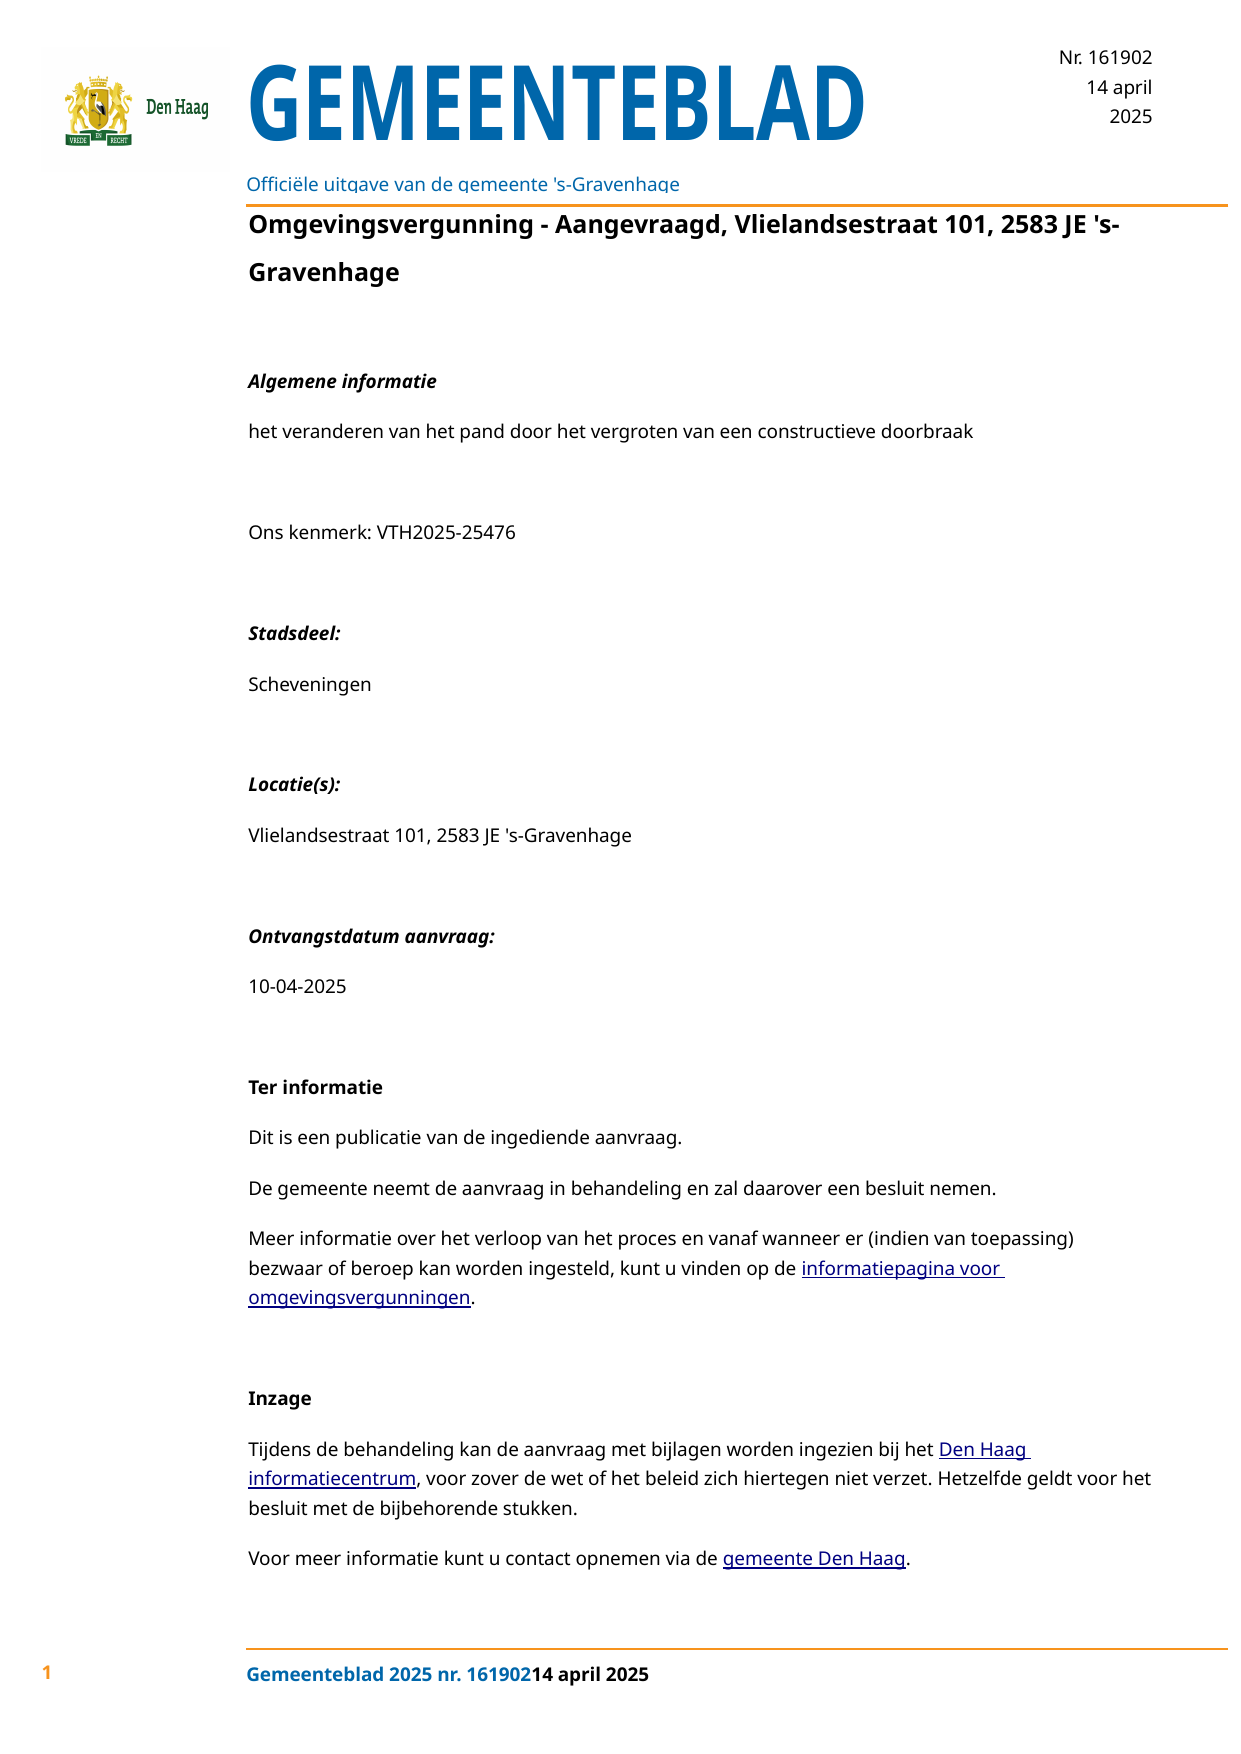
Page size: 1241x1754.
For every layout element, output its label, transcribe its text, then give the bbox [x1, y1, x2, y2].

text Meer informatie over het verloop van het proces en vanaf wanneer er (indien van toepassing) bezwaar of beroep kan worden ingesteld, kunt u vinden op de informatiepagina voor omgevingsvergunningen. [248, 1225, 1152, 1310]
text Ons kenmerk: VTH2025-25476 [248, 519, 1152, 545]
text het veranderen van het pand door het vergroten van een constructieve doorbraak [248, 419, 1152, 444]
text De gemeente neemt de aanvraag in behandeling en zal daarover een besluit nemen. [248, 1175, 1152, 1201]
text Inzage [248, 1385, 1152, 1411]
text Ontvangstdatum aanvraag: [248, 923, 1152, 949]
text Vlielandsestraat 101, 2583 JE 's-Gravenhage [248, 822, 1152, 848]
text Tijdens de behandeling kan de aanvraag met bijlagen worden ingezien bij het Den Haag informatiecentrum, voor zover de wet of het beleid zich hiertegen niet verzet. Hetzelfde geldt voor het besluit met de bijbehorende stukken. [248, 1436, 1152, 1521]
text Ter informatie [248, 1074, 1152, 1100]
picture [41, 47, 231, 172]
text Dit is een publicatie van de ingediende aanvraag. [248, 1124, 1152, 1150]
text Locatie(s): [248, 772, 1152, 797]
text Stadsdeel: [248, 620, 1152, 646]
text Algemene informatie [248, 368, 1152, 394]
text Omgevingsvergunning - Aangevraagd, Vlielandsestraat 101, 2583 JE 's-Gravenhage [248, 207, 1152, 288]
text 10-04-2025 [248, 973, 1152, 999]
text Voor meer informatie kunt u contact opnemen via de gemeente Den Haag. [248, 1545, 1152, 1571]
text Scheveningen [248, 671, 1152, 697]
